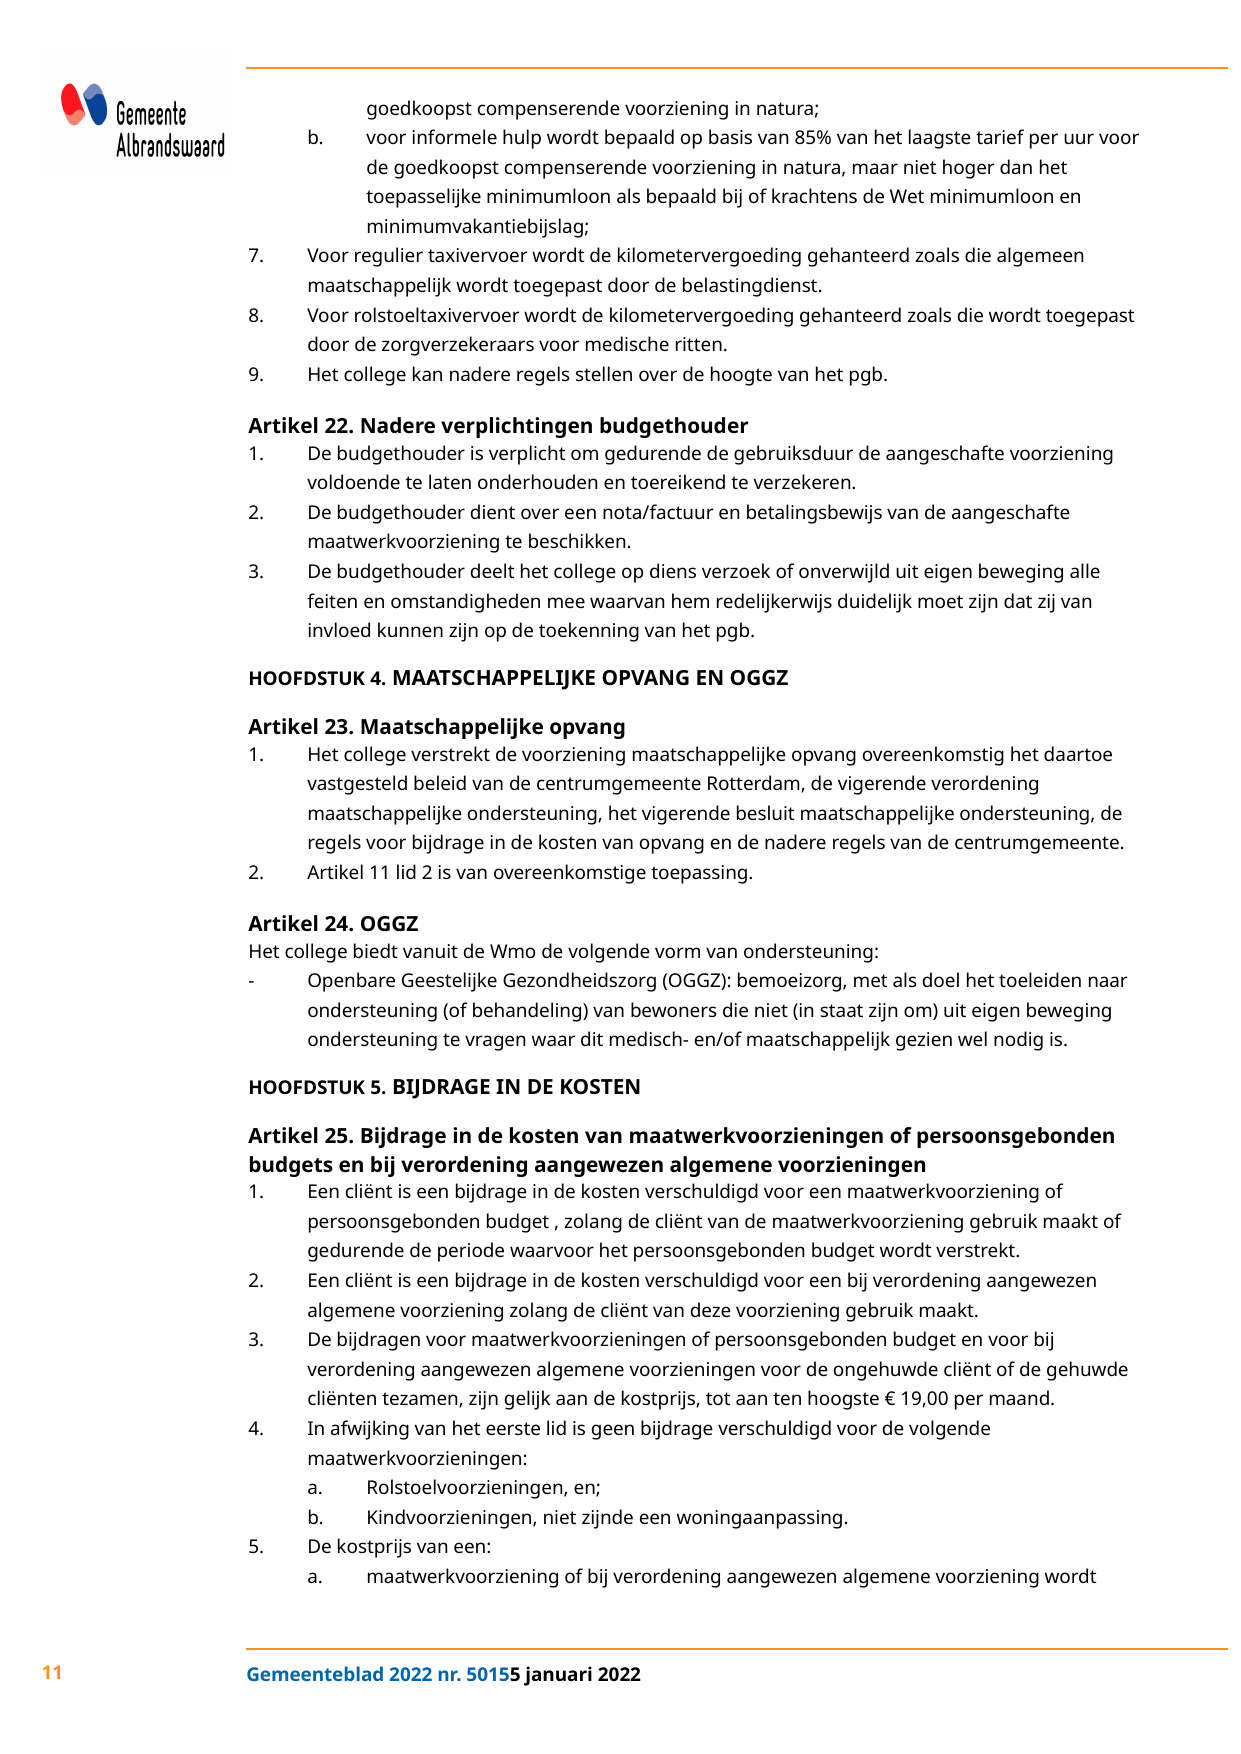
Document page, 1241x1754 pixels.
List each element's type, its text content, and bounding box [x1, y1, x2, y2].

text HOOFDSTUK 5. BIJDRAGE IN DE KOSTEN [248, 1072, 1152, 1101]
list Voor rolstoeltaxivervoer wordt de kilometervergoeding gehanteerd zoals die wordt toegepast door de zorgverzekeraars voor medische ritten. [248, 302, 1152, 357]
list Een cliënt is een bijdrage in de kosten verschuldigd voor een maatwerkvoorziening of persoonsgebonden budget , zolang de cliënt van de maatwerkvoorziening gebruik maakt of gedurende de periode waarvoor het persoonsgebonden budget wordt verstrekt. [248, 1178, 1152, 1263]
list Het college kan nadere regels stellen over de hoogte van het pgb. [248, 361, 1152, 387]
list Artikel 11 lid 2 is van overeenkomstige toepassing. [248, 859, 1152, 885]
list Openbare Geestelijke Gezondheidszorg (OGGZ): bemoeizorg, met als doel het toeleiden naar ondersteuning (of behandeling) van bewoners die niet (in staat zijn om) uit eigen beweging ondersteuning te vragen waar dit medisch- en/of maatschappelijk gezien wel nodig is. [248, 967, 1152, 1052]
list De budgethouder dient over een nota/factuur en betalingsbewijs van de aangeschafte maatwerkvoorziening te beschikken. [248, 499, 1152, 554]
list Kindvoorzieningen, niet zijnde een woningaanpassing. [307, 1504, 1152, 1529]
list Voor regulier taxivervoer wordt de kilometervergoeding gehanteerd zoals die algemeen maatschappelijk wordt toegepast door de belastingdienst. [248, 243, 1152, 298]
picture [41, 47, 231, 172]
list voor informele hulp wordt bepaald op basis van 85% van het laagste tarief per uur voor de goedkoopst compenserende voorziening in natura, maar niet hoger dan het toepasselijke minimumloon als bepaald bij of krachtens de Wet minimumloon en minimumvakantiebijslag; [307, 124, 1152, 239]
list De kostprijs van een: [248, 1533, 1152, 1559]
list Een cliënt is een bijdrage in de kosten verschuldigd voor een bij verordening aangewezen algemene voorziening zolang de cliënt van deze voorziening gebruik maakt. [248, 1267, 1152, 1322]
text Het college biedt vanuit de Wmo de volgende vorm van ondersteuning: [248, 938, 1152, 964]
text Artikel 25. Bijdrage in de kosten van maatwerkvoorzieningen of persoonsgebonden budgets en bij verordening aangewezen algemene voorzieningen [248, 1122, 1152, 1178]
list maatwerkvoorziening of bij verordening aangewezen algemene voorziening wordt [307, 1563, 1152, 1589]
list Rolstoelvoorzieningen, en; [307, 1474, 1152, 1500]
list De budgethouder deelt het college op diens verzoek of onverwijld uit eigen beweging alle feiten en omstandigheden mee waarvan hem redelijkerwijs duidelijk moet zijn dat zij van invloed kunnen zijn op de toekenning van het pgb. [248, 558, 1152, 643]
text Artikel 22. Nadere verplichtingen budgethouder [248, 411, 1152, 440]
text Artikel 24. OGGZ [248, 909, 1152, 938]
list De bijdragen voor maatwerkvoorzieningen of persoonsgebonden budget en voor bij verordening aangewezen algemene voorzieningen voor de ongehuwde cliënt of de gehuwde cliënten tezamen, zijn gelijk aan de kostprijs, tot aan ten hoogste € 19,00 per maand. [248, 1326, 1152, 1411]
list Het college verstrekt de voorziening maatschappelijke opvang overeenkomstig het daartoe vastgesteld beleid van de centrumgemeente Rotterdam, de vigerende verordening maatschappelijke ondersteuning, het vigerende besluit maatschappelijke ondersteuning, de regels voor bijdrage in de kosten van opvang en de nadere regels van de centrumgemeente. [248, 741, 1152, 855]
list In afwijking van het eerste lid is geen bijdrage verschuldigd voor de volgende maatwerkvoorzieningen: [248, 1415, 1152, 1470]
list goedkoopst compenserende voorziening in natura; [307, 95, 1152, 121]
text Artikel 23. Maatschappelijke opvang [248, 712, 1152, 741]
list De budgethouder is verplicht om gedurende de gebruiksduur de aangeschafte voorziening voldoende te laten onderhouden en toereikend te verzekeren. [248, 440, 1152, 495]
text HOOFDSTUK 4. MAATSCHAPPELIJKE OPVANG EN OGGZ [248, 663, 1152, 691]
